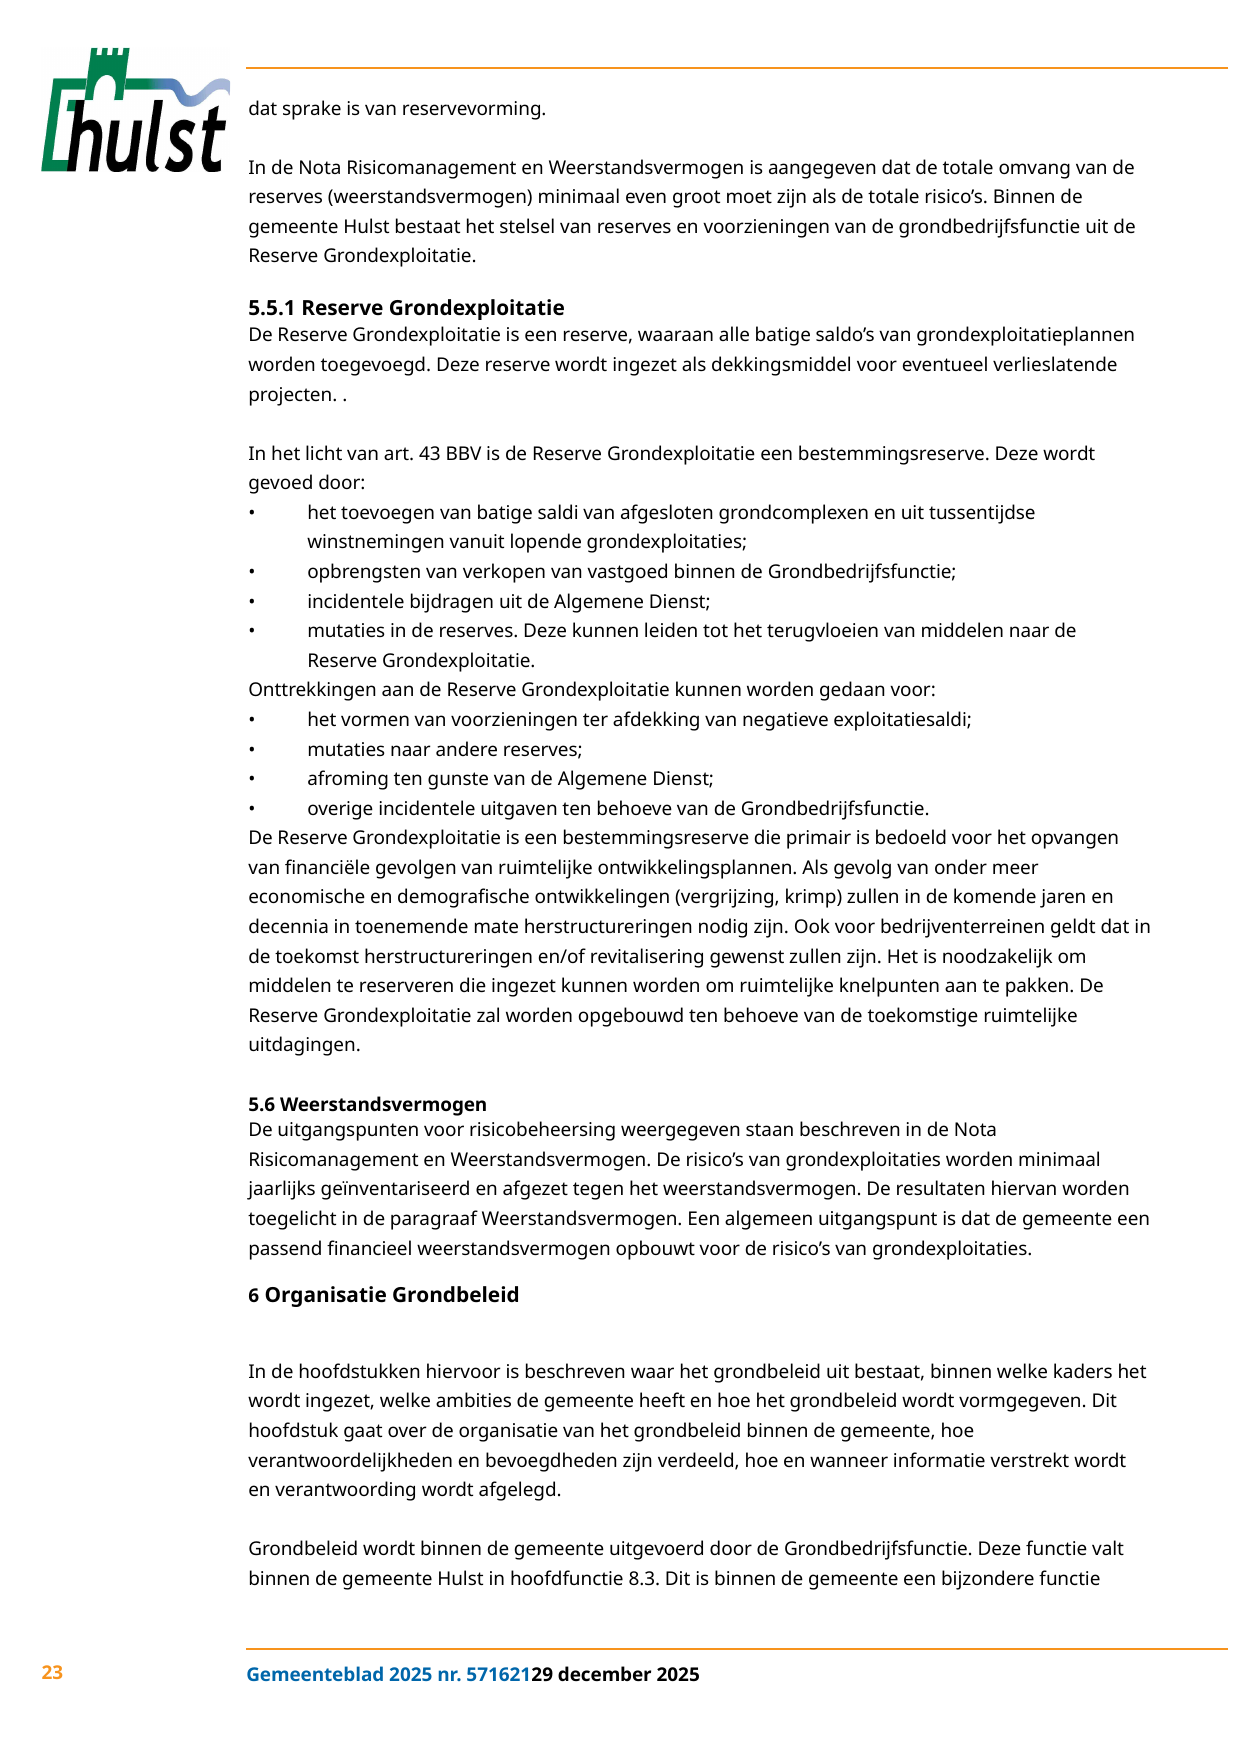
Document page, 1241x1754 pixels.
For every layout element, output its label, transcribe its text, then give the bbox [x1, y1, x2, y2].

text 5.6 Weerstandsvermogen [248, 1091, 1152, 1116]
text In de hoofdstukken hiervoor is beschreven waar het grondbeleid uit bestaat, binnen welke kaders het wordt ingezet, welke ambities de gemeente heeft en hoe het grondbeleid wordt vormgegeven. Dit hoofdstuk gaat over de organisatie van het grondbeleid binnen de gemeente, hoe verantwoordelijkheden en bevoegdheden zijn verdeeld, hoe en wanneer informatie verstrekt wordt en verantwoording wordt afgelegd. [248, 1358, 1152, 1502]
list opbrengsten van verkopen van vastgoed binnen de Grondbedrijfsfunctie; [248, 558, 1152, 584]
text 5.5.1 Reserve Grondexploitatie [248, 293, 1152, 322]
text De uitgangspunten voor risicobeheersing weergegeven staan beschreven in de Nota Risicomanagement en Weerstandsvermogen. De risico’s van grondexploitaties worden minimaal jaarlijks geïnventariseerd en afgezet tegen het weerstandsvermogen. De resultaten hiervan worden toegelicht in de paragraaf Weerstandsvermogen. Een algemeen uitgangspunt is dat de gemeente een passend financieel weerstandsvermogen opbouwt voor de risico’s van grondexploitaties. [248, 1116, 1152, 1261]
list overige incidentele uitgaven ten behoeve van de Grondbedrijfsfunctie. [248, 795, 1152, 821]
list afroming ten gunste van de Algemene Dienst; [248, 765, 1152, 791]
text Onttrekkingen aan de Reserve Grondexploitatie kunnen worden gedaan voor: [248, 677, 1152, 702]
picture [41, 47, 231, 172]
text De Reserve Grondexploitatie is een bestemmingsreserve die primair is bedoeld voor het opvangen van financiële gevolgen van ruimtelijke ontwikkelingsplannen. Als gevolg van onder meer economische en demografische ontwikkelingen (vergrijzing, krimp) zullen in de komende jaren en decennia in toenemende mate herstructureringen nodig zijn. Ook voor bedrijventerreinen geldt dat in de toekomst herstructureringen en/of revitalisering gewenst zullen zijn. Het is noodzakelijk om middelen te reserveren die ingezet kunnen worden om ruimtelijke knelpunten aan te pakken. De Reserve Grondexploitatie zal worden opgebouwd ten behoeve van de toekomstige ruimtelijke uitdagingen. [248, 824, 1152, 1057]
text dat sprake is van reservevorming. [248, 95, 1152, 121]
list mutaties in de reserves. Deze kunnen leiden tot het terugvloeien van middelen naar de Reserve Grondexploitatie. [248, 617, 1152, 673]
text De Reserve Grondexploitatie is een reserve, waaraan alle batige saldo’s van grondexploitatieplannen worden toegevoegd. Deze reserve wordt ingezet als dekkingsmiddel voor eventueel verlieslatende projecten. . [248, 322, 1152, 406]
text In het licht van art. 43 BBV is de Reserve Grondexploitatie een bestemmingsreserve. Deze wordt gevoed door: [248, 440, 1152, 495]
text Grondbeleid wordt binnen de gemeente uitgevoerd door de Grondbedrijfsfunctie. Deze functie valt binnen de gemeente Hulst in hoofdfunctie 8.3. Dit is binnen de gemeente een bijzondere functie [248, 1536, 1152, 1591]
list mutaties naar andere reserves; [248, 736, 1152, 761]
text In de Nota Risicomanagement en Weerstandsvermogen is aangegeven dat de totale omvang van de reserves (weerstandsvermogen) minimaal even groot moet zijn als de totale risico’s. Binnen de gemeente Hulst bestaat het stelsel van reserves en voorzieningen van de grondbedrijfsfunctie uit de Reserve Grondexploitatie. [248, 154, 1152, 268]
list het toevoegen van batige saldi van afgesloten grondcomplexen en uit tussentijdse winstnemingen vanuit lopende grondexploitaties; [248, 499, 1152, 554]
list incidentele bijdragen uit de Algemene Dienst; [248, 588, 1152, 613]
list het vormen van voorzieningen ter afdekking van negatieve exploitatiesaldi; [248, 706, 1152, 732]
text 6 Organisatie Grondbeleid [248, 1280, 1152, 1309]
